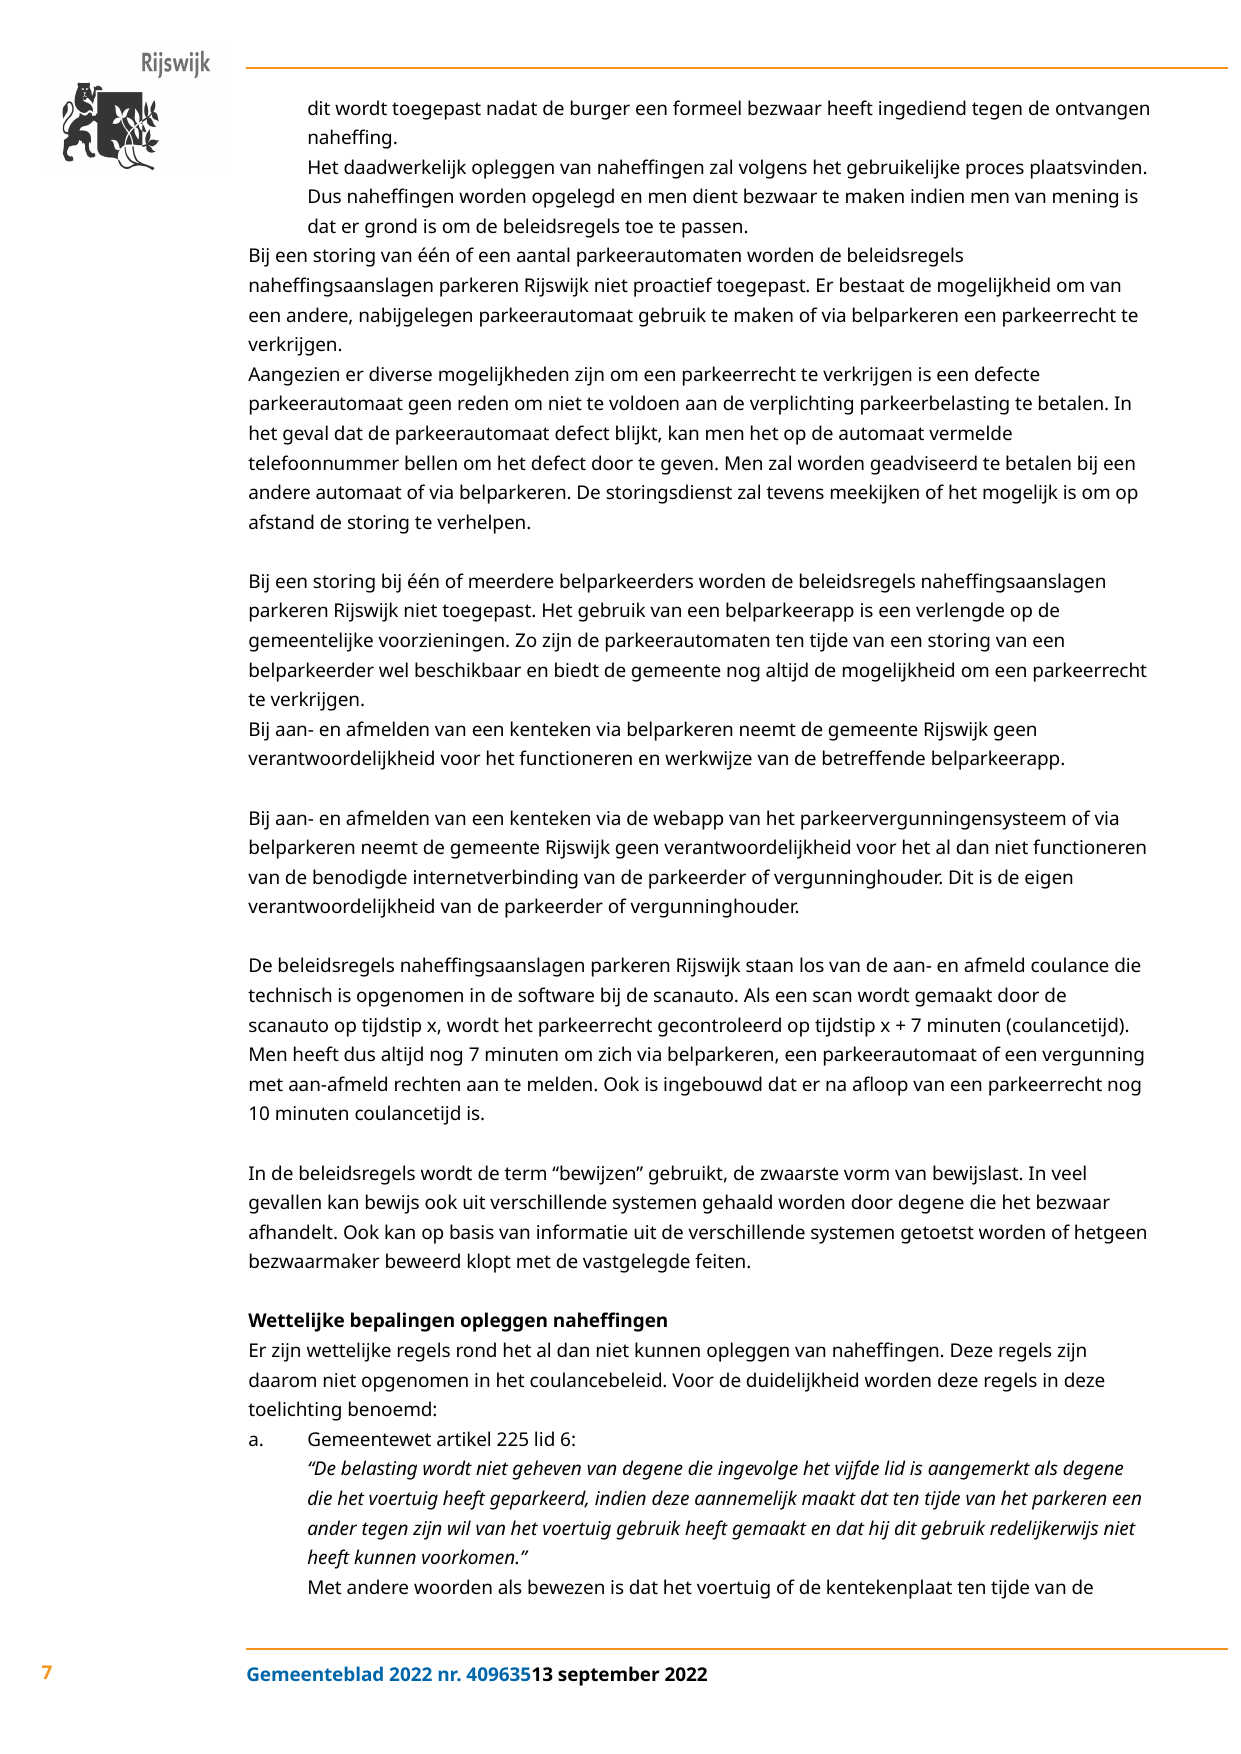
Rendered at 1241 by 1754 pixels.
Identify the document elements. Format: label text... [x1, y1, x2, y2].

text Bij aan- en afmelden van een kenteken via de webapp van het parkeervergunningensysteem of via belparkeren neemt de gemeente Rijswijk geen verantwoordelijkheid voor het al dan niet functioneren van de benodigde internetverbinding van de parkeerder of vergunninghouder. Dit is de eigen verantwoordelijkheid van de parkeerder of vergunninghouder. [248, 805, 1152, 919]
list “De belasting wordt niet geheven van degene die ingevolge het vijfde lid is aangemerkt als degene die het voertuig heeft geparkeerd, indien deze aannemelijk maakt dat ten tijde van het parkeren een ander tegen zijn wil van het voertuig gebruik heeft gemaakt en dat hij dit gebruik redelijkerwijs niet heeft kunnen voorkomen.” [248, 1456, 1152, 1570]
text Er zijn wettelijke regels rond het al dan niet kunnen opleggen van naheffingen. Deze regels zijn daarom niet opgenomen in het coulancebeleid. Voor de duidelijkheid worden deze regels in deze toelichting benoemd: [248, 1337, 1152, 1422]
list Gemeentewet artikel 225 lid 6: [248, 1426, 1152, 1452]
text Wettelijke bepalingen opleggen naheffingen [248, 1308, 1152, 1333]
list dit wordt toegepast nadat de burger een formeel bezwaar heeft ingediend tegen de ontvangen naheffing. [248, 95, 1152, 150]
list Het daadwerkelijk opleggen van naheffingen zal volgens het gebruikelijke proces plaatsvinden. Dus naheffingen worden opgelegd en men dient bezwaar te maken indien men van mening is dat er grond is om de beleidsregels toe te passen. [248, 154, 1152, 239]
text Aangezien er diverse mogelijkheden zijn om een parkeerrecht te verkrijgen is een defecte parkeerautomaat geen reden om niet te voldoen aan de verplichting parkeerbelasting te betalen. In het geval dat de parkeerautomaat defect blijkt, kan men het op de automaat vermelde telefoonnummer bellen om het defect door te geven. Men zal worden geadviseerd te betalen bij een andere automaat of via belparkeren. De storingsdienst zal tevens meekijken of het mogelijk is om op afstand de storing te verhelpen. [248, 361, 1152, 535]
text Bij een storing van één of een aantal parkeerautomaten worden de beleidsregels naheffingsaanslagen parkeren Rijswijk niet proactief toegepast. Er bestaat de mogelijkheid om van een andere, nabijgelegen parkeerautomaat gebruik te maken of via belparkeren een parkeerrecht te verkrijgen. [248, 243, 1152, 357]
text In de beleidsregels wordt de term “bewijzen” gebruikt, de zwaarste vorm van bewijslast. In veel gevallen kan bewijs ook uit verschillende systemen gehaald worden door degene die het bezwaar afhandelt. Ook kan op basis van informatie uit de verschillende systemen getoetst worden of hetgeen bezwaarmaker beweerd klopt met de vastgelegde feiten. [248, 1160, 1152, 1274]
picture [41, 47, 231, 172]
text Bij een storing bij één of meerdere belparkeerders worden de beleidsregels naheffingsaanslagen parkeren Rijswijk niet toegepast. Het gebruik van een belparkeerapp is een verlengde op de gemeentelijke voorzieningen. Zo zijn de parkeerautomaten ten tijde van een storing van een belparkeerder wel beschikbaar en biedt de gemeente nog altijd de mogelijkheid om een parkeerrecht te verkrijgen. [248, 568, 1152, 712]
list Met andere woorden als bewezen is dat het voertuig of de kentekenplaat ten tijde van de [248, 1574, 1152, 1600]
text De beleidsregels naheffingsaanslagen parkeren Rijswijk staan los van de aan- en afmeld coulance die technisch is opgenomen in de software bij de scanauto. Als een scan wordt gemaakt door de scanauto op tijdstip x, wordt het parkeerrecht gecontroleerd op tijdstip x + 7 minuten (coulancetijd). Men heeft dus altijd nog 7 minuten om zich via belparkeren, een parkeerautomaat of een vergunning met aan-afmeld rechten aan te melden. Ook is ingebouwd dat er na afloop van een parkeerrecht nog 10 minuten coulancetijd is. [248, 953, 1152, 1126]
text Bij aan- en afmelden van een kenteken via belparkeren neemt de gemeente Rijswijk geen verantwoordelijkheid voor het functioneren en werkwijze van de betreffende belparkeerapp. [248, 716, 1152, 771]
